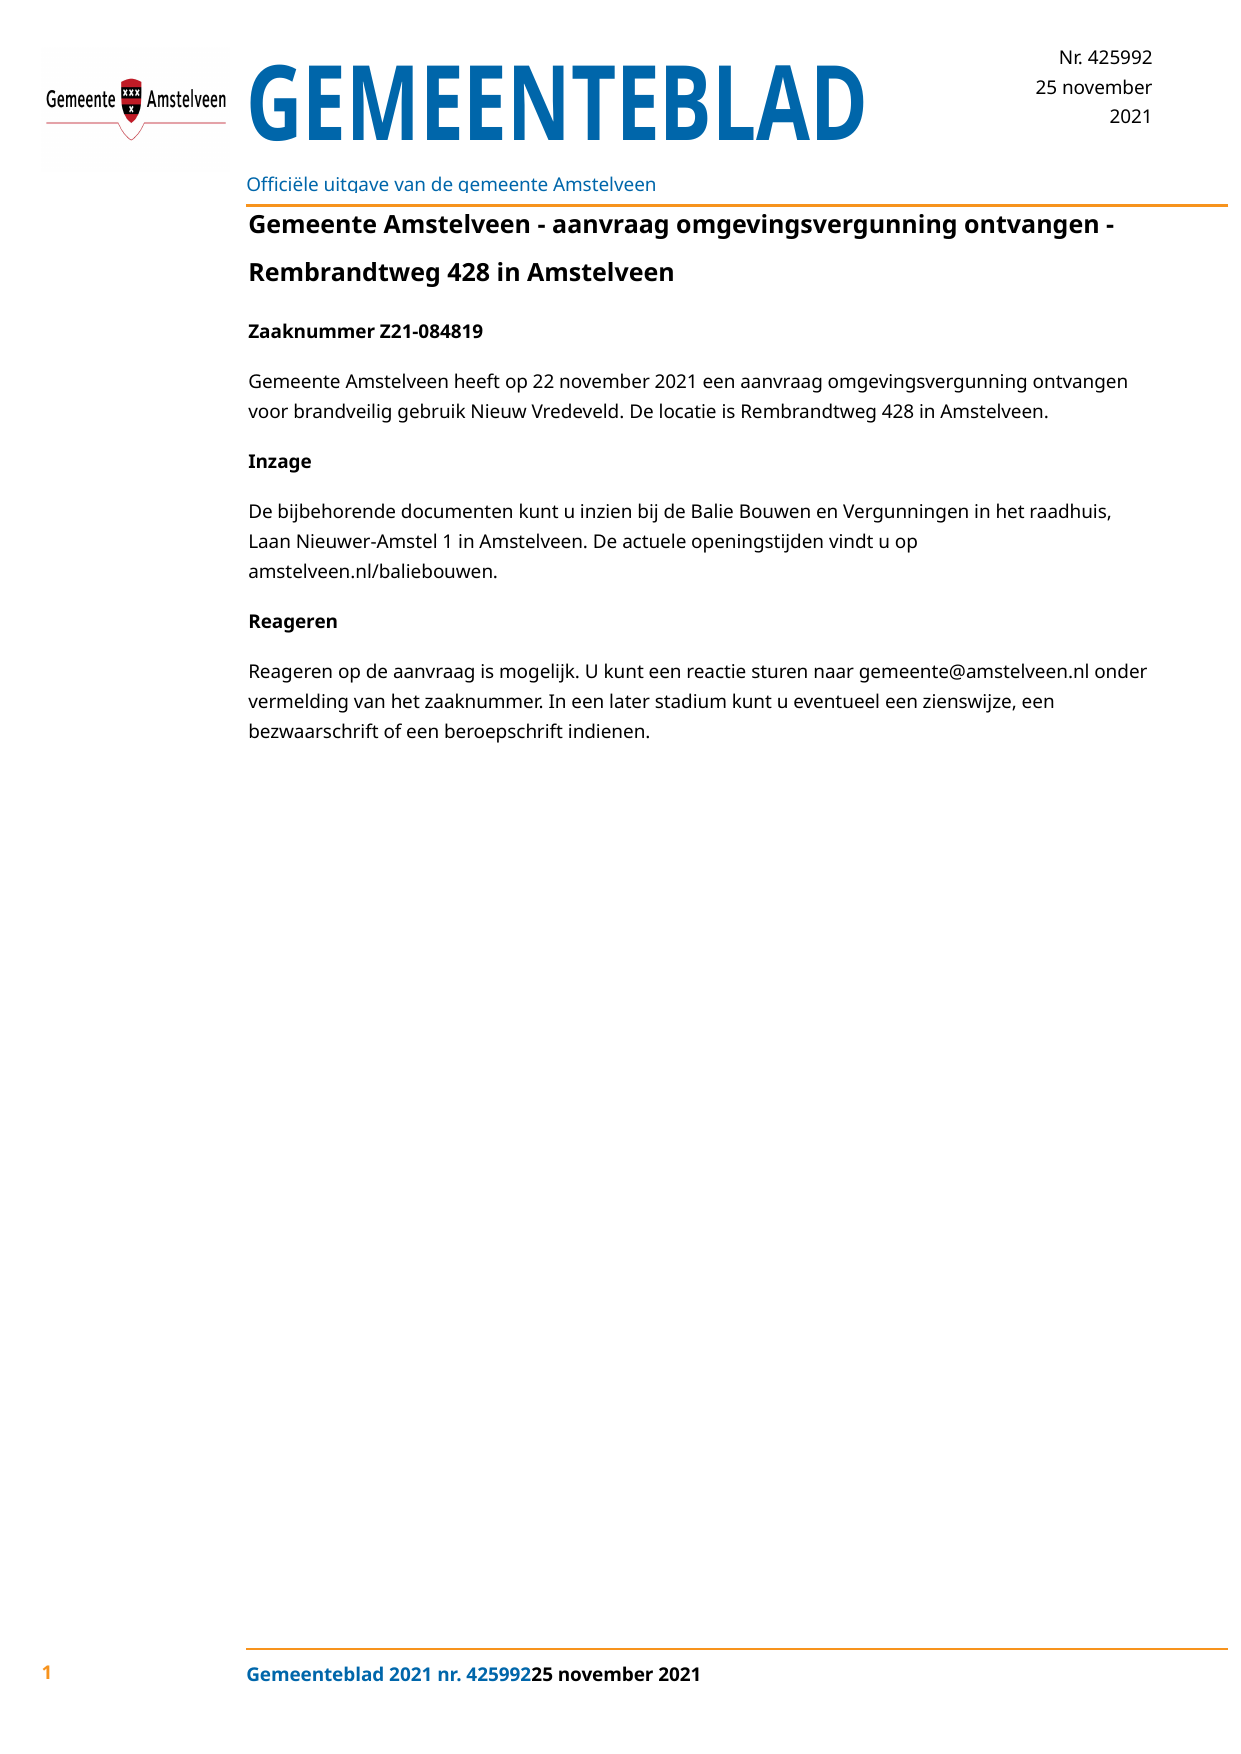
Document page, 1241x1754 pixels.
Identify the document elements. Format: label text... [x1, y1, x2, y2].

text Gemeente Amstelveen - aanvraag omgevingsvergunning ontvangen - Rembrandtweg 428 in Amstelveen [248, 207, 1152, 288]
text Reageren [248, 608, 1152, 634]
text De bijbehorende documenten kunt u inzien bij de Balie Bouwen en Vergunningen in het raadhuis, Laan Nieuwer-Amstel 1 in Amstelveen. De actuele openingstijden vindt u op amstelveen.nl/baliebouwen. [248, 499, 1152, 584]
picture [41, 47, 231, 172]
text Reageren op de aanvraag is mogelijk. U kunt een reactie sturen naar gemeente@amstelveen.nl onder vermelding van het zaaknummer. In een later stadium kunt u eventueel een zienswijze, een bezwaarschrift of een beroepschrift indienen. [248, 659, 1152, 744]
text Inzage [248, 448, 1152, 474]
text Zaaknummer Z21-084819 [248, 318, 1152, 344]
text Gemeente Amstelveen heeft op 22 november 2021 een aanvraag omgevingsvergunning ontvangen voor brandveilig gebruik Nieuw Vredeveld. De locatie is Rembrandtweg 428 in Amstelveen. [248, 368, 1152, 424]
